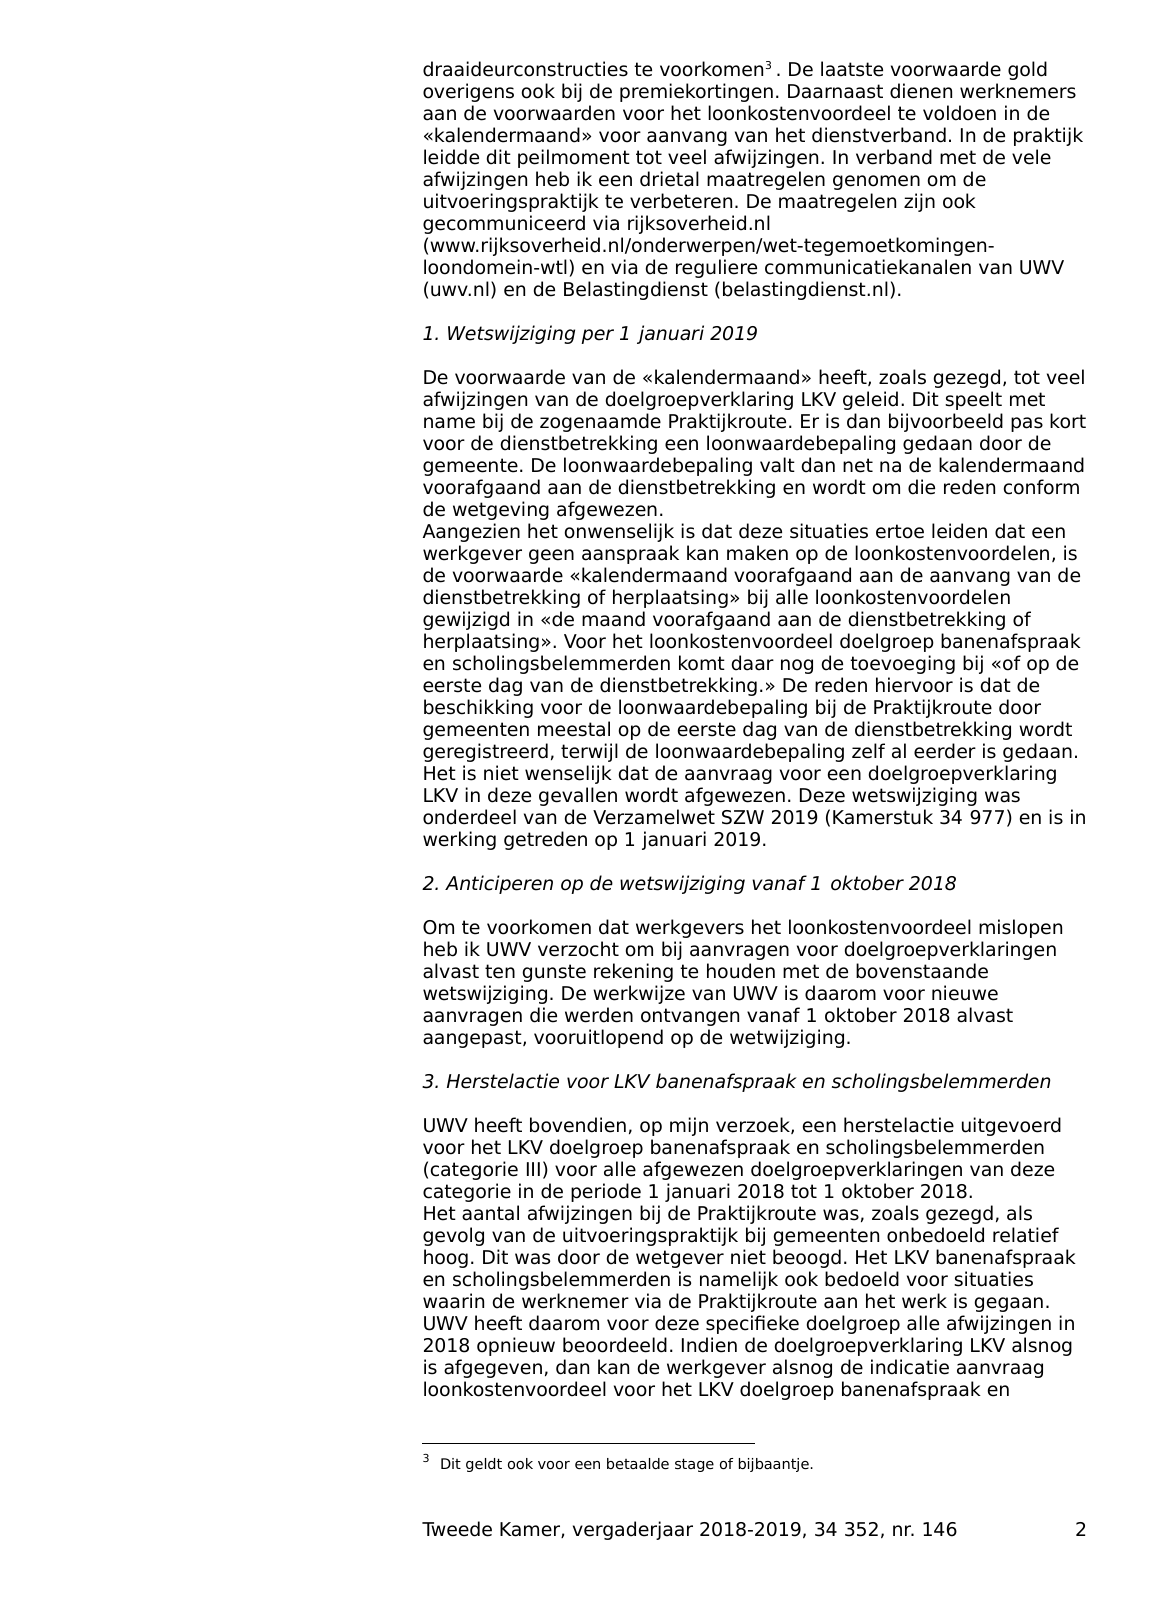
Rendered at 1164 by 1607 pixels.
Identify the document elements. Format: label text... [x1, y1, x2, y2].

text Om te voorkomen dat werkgevers het loonkostenvoordeel mislopen heb ik UWV verzocht om bij aanvragen voor doelgroepverklaringen alvast ten gunste rekening te houden met de bovenstaande wetswijziging. De werkwijze van UWV is daarom voor nieuwe aanvragen die werden ontvangen vanaf 1 oktober 2018 alvast aangepast, vooruitlopend op de wetwijziging. [422, 917, 1087, 1049]
text draaideurconstructies te voorkomen. De laatste voorwaarde gold overigens ook bij de premiekortingen. Daarnaast dienen werknemers aan de voorwaarden voor het loonkostenvoordeel te voldoen in de «kalendermaand» voor aanvang van het dienstverband. In de praktijk leidde dit peilmoment tot veel afwijzingen. In verband met de vele afwijzingen heb ik een drietal maatregelen genomen om de uitvoeringspraktijk te verbeteren. De maatregelen zijn ook gecommuniceerd via rijksoverheid.nl (www.rijksoverheid.nl/onderwerpen/wet-tegemoetkomingen-loondomein-wtl) en via de reguliere communicatiekanalen van UWV (uwv.nl) en de Belastingdienst (belastingdienst.nl). [422, 59, 1087, 301]
subtitle 1. Wetswijziging per 1 januari 2019 [422, 323, 1087, 345]
subtitle 2. Anticiperen op de wetswijziging vanaf 1 oktober 2018 [422, 873, 1087, 895]
text Het aantal afwijzingen bij de Praktijkroute was, zoals gezegd, als gevolg van de uitvoeringspraktijk bij gemeenten onbedoeld relatief hoog. Dit was door de wetgever niet beoogd. Het LKV banenafspraak en scholingsbelemmerden is namelijk ook bedoeld voor situaties waarin de werknemer via de Praktijkroute aan het werk is gegaan. UWV heeft daarom voor deze specifieke doelgroep alle afwijzingen in 2018 opnieuw beoordeeld. Indien de doelgroepverklaring LKV alsnog is afgegeven, dan kan de werkgever alsnog de indicatie aanvraag loonkostenvoordeel voor het LKV doelgroep banenafspraak en [422, 1203, 1087, 1401]
text De voorwaarde van de «kalendermaand» heeft, zoals gezegd, tot veel afwijzingen van de doelgroepverklaring LKV geleid. Dit speelt met name bij de zogenaamde Praktijkroute. Er is dan bijvoorbeeld pas kort voor de dienstbetrekking een loonwaardebepaling gedaan door de gemeente. De loonwaardebepaling valt dan net na de kalendermaand voorafgaand aan de dienstbetrekking en wordt om die reden conform de wetgeving afgewezen. [422, 367, 1087, 521]
text Dit geldt ook voor een betaalde stage of bijbaantje. [422, 1452, 1087, 1474]
text UWV heeft bovendien, op mijn verzoek, een herstelactie uitgevoerd voor het LKV doelgroep banenafspraak en scholingsbelemmerden (categorie III) voor alle afgewezen doelgroepverklaringen van deze categorie in de periode 1 januari 2018 tot 1 oktober 2018. [422, 1115, 1087, 1203]
subtitle 3. Herstelactie voor LKV banenafspraak en scholingsbelemmerden [422, 1071, 1087, 1093]
text Aangezien het onwenselijk is dat deze situaties ertoe leiden dat een werkgever geen aanspraak kan maken op de loonkostenvoordelen, is de voorwaarde «kalendermaand voorafgaand aan de aanvang van de dienstbetrekking of herplaatsing» bij alle loonkostenvoordelen gewijzigd in «de maand voorafgaand aan de dienstbetrekking of herplaatsing». Voor het loonkostenvoordeel doelgroep banenafspraak en scholingsbelemmerden komt daar nog de toevoeging bij «of op de eerste dag van de dienstbetrekking.» De reden hiervoor is dat de beschikking voor de loonwaardebepaling bij de Praktijkroute door gemeenten meestal op de eerste dag van de dienstbetrekking wordt geregistreerd, terwijl de loonwaardebepaling zelf al eerder is gedaan. Het is niet wenselijk dat de aanvraag voor een doelgroepverklaring LKV in deze gevallen wordt afgewezen. Deze wetswijziging was onderdeel van de Verzamelwet SZW 2019 (Kamerstuk 34 977) en is in werking getreden op 1 januari 2019. [422, 521, 1087, 851]
